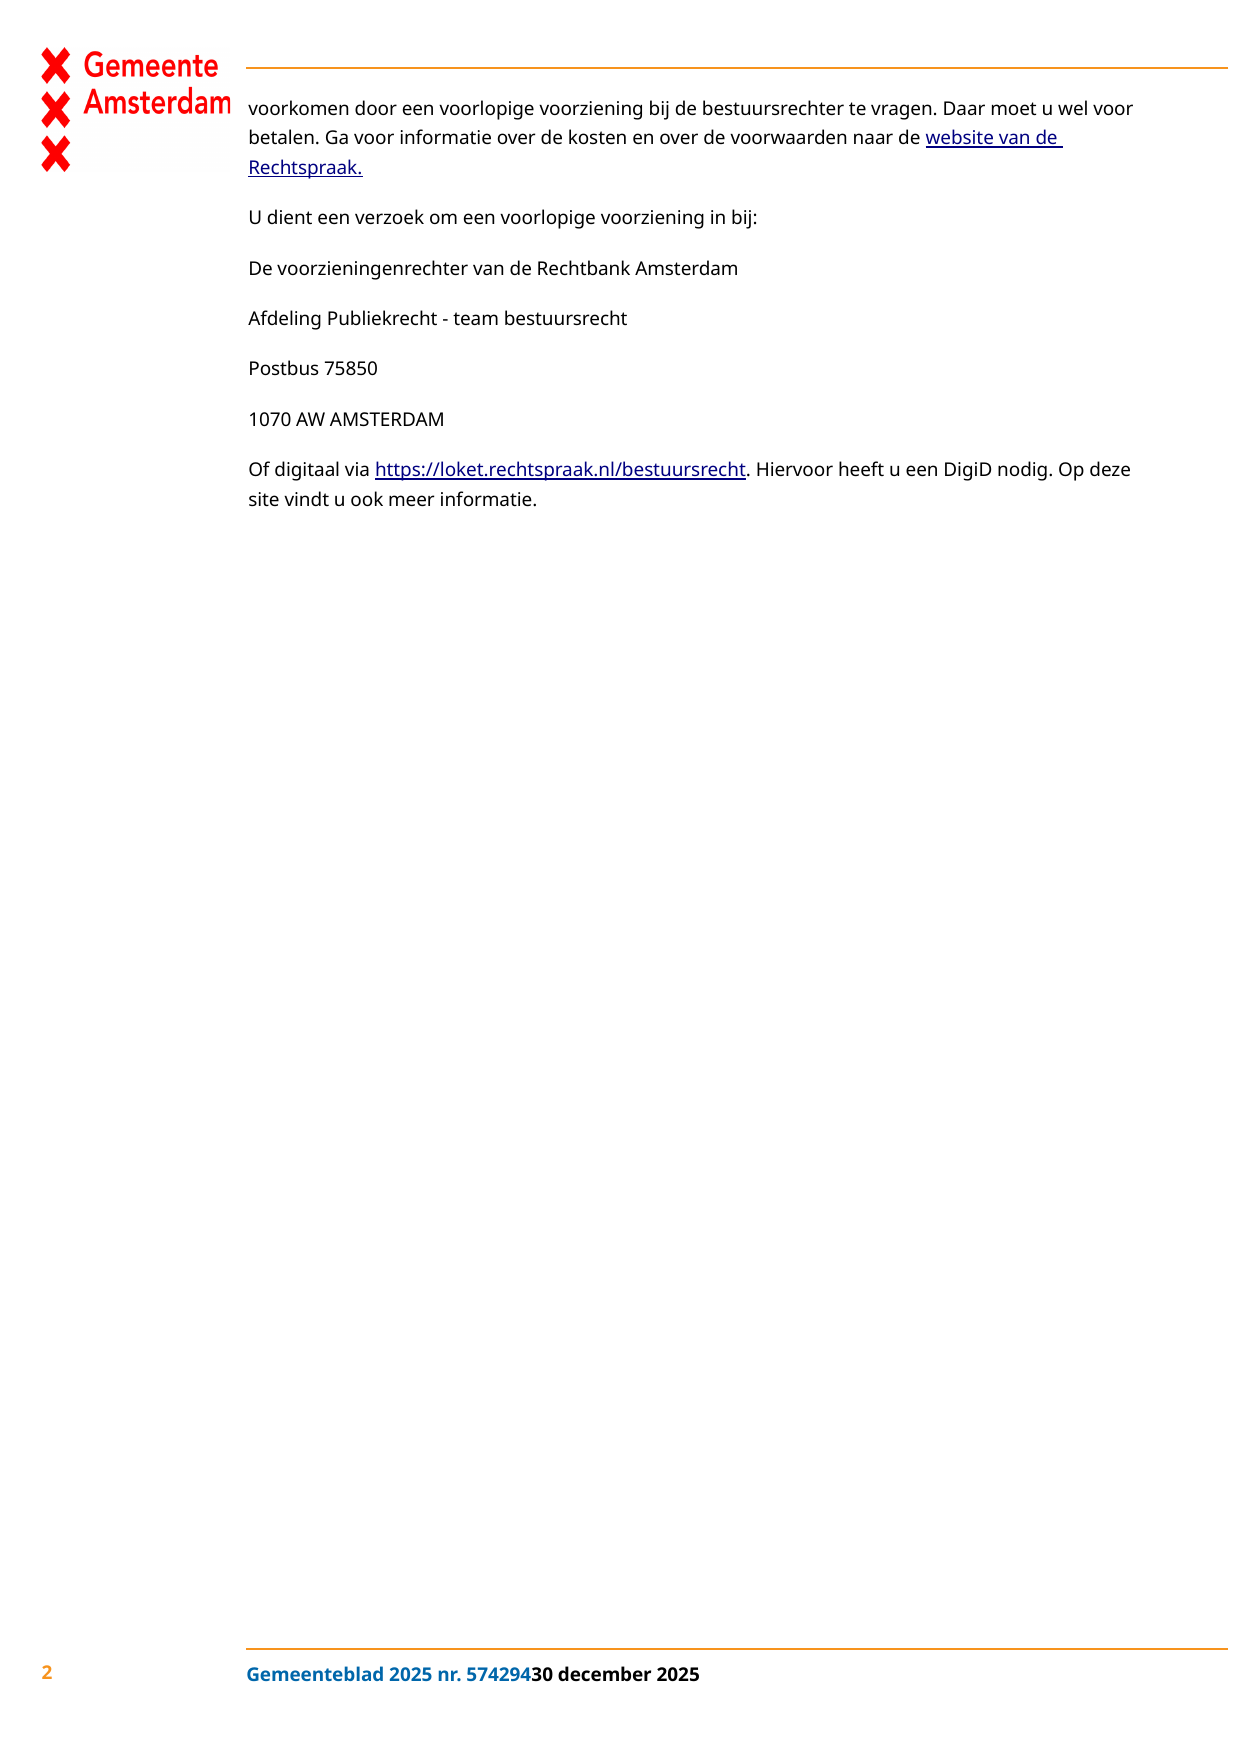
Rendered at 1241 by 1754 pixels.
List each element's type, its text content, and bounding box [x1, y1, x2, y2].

text U dient een verzoek om een voorlopige voorziening in bij: [248, 204, 1152, 230]
text voorkomen door een voorlopige voorziening bij de bestuursrechter te vragen. Daar moet u wel voor betalen. Ga voor informatie over de kosten en over de voorwaarden naar de website van de Rechtspraak. [248, 95, 1152, 180]
picture [41, 47, 231, 172]
text 1070 AW AMSTERDAM [248, 406, 1152, 432]
text Postbus 75850 [248, 356, 1152, 381]
text De voorzieningenrechter van de Rechtbank Amsterdam [248, 255, 1152, 281]
text Of digitaal via https://loket.rechtspraak.nl/bestuursrecht. Hiervoor heeft u een DigiD nodig. Op deze site vindt u ook meer informatie. [248, 456, 1152, 512]
text Afdeling Publiekrecht - team bestuursrecht [248, 305, 1152, 331]
